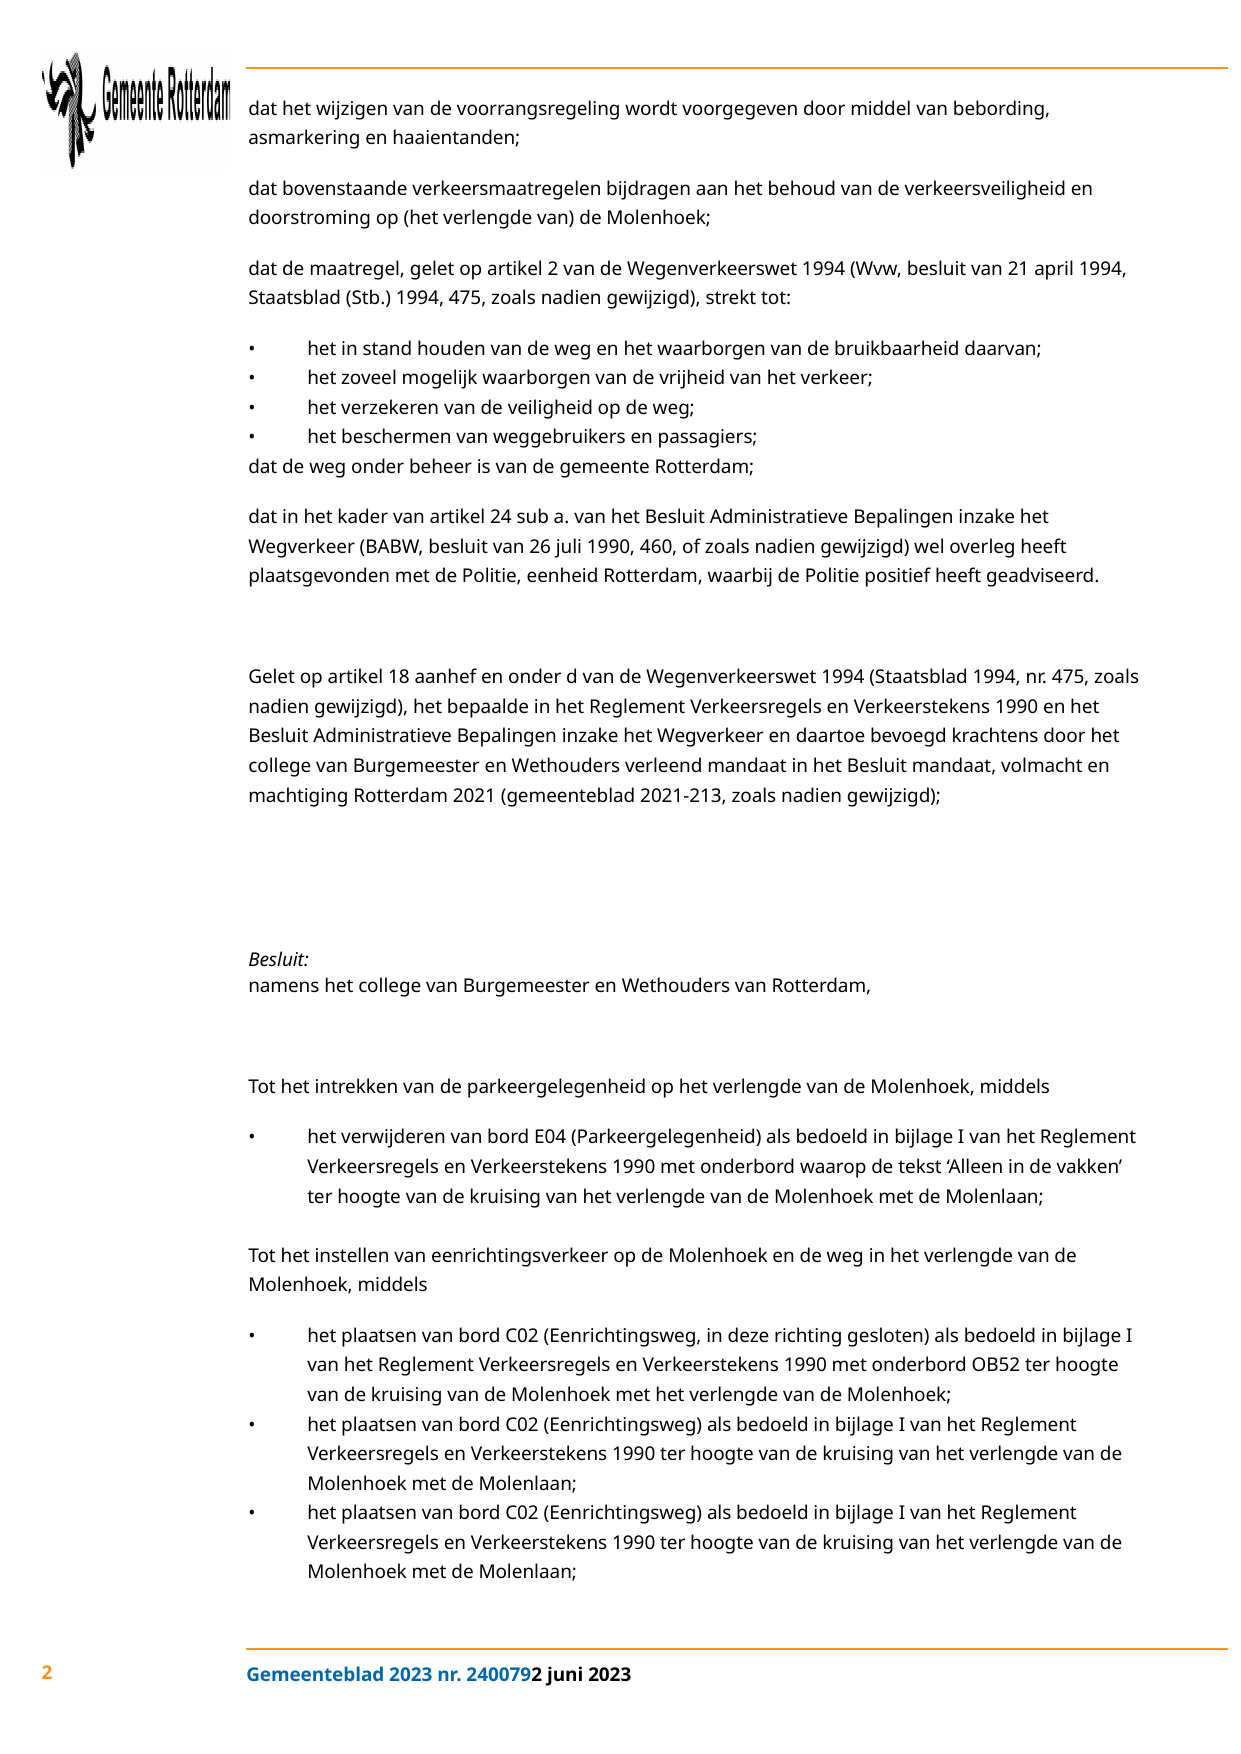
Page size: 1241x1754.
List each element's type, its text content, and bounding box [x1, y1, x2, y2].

list het verwijderen van bord E04 (Parkeergelegenheid) als bedoeld in bijlage I van het Reglement Verkeersregels en Verkeerstekens 1990 met onderbord waarop de tekst ‘Alleen in de vakken’ ter hoogte van de kruising van het verlengde van de Molenhoek met de Molenlaan; [248, 1124, 1152, 1208]
text Besluit: [248, 947, 1152, 972]
text dat het wijzigen van de voorrangsregeling wordt voorgegeven door middel van bebording, asmarkering en haaientanden; [248, 95, 1152, 150]
list het plaatsen van bord C02 (Eenrichtingsweg, in deze richting gesloten) als bedoeld in bijlage I van het Reglement Verkeersregels en Verkeerstekens 1990 met onderbord OB52 ter hoogte van de kruising van de Molenhoek met het verlengde van de Molenhoek; [248, 1322, 1152, 1407]
list het in stand houden van de weg en het waarborgen van de bruikbaarheid daarvan; [248, 335, 1152, 361]
text Tot het intrekken van de parkeergelegenheid op het verlengde van de Molenhoek, middels [248, 1073, 1152, 1099]
text Tot het instellen van eenrichtingsverkeer op de Molenhoek en de weg in het verlengde van de Molenhoek, middels [248, 1242, 1152, 1297]
text dat de maatregel, gelet op artikel 2 van de Wegenverkeerswet 1994 (Wvw, besluit van 21 april 1994, Staatsblad (Stb.) 1994, 475, zoals nadien gewijzigd), strekt tot: [248, 255, 1152, 310]
list het plaatsen van bord C02 (Eenrichtingsweg) als bedoeld in bijlage I van het Reglement Verkeersregels en Verkeerstekens 1990 ter hoogte van de kruising van het verlengde van de Molenhoek met de Molenlaan; [248, 1411, 1152, 1496]
text dat bovenstaande verkeersmaatregelen bijdragen aan het behoud van de verkeersveiligheid en doorstroming op (het verlengde van) de Molenhoek; [248, 175, 1152, 230]
text Gelet op artikel 18 aanhef en onder d van de Wegenverkeerswet 1994 (Staatsblad 1994, nr. 475, zoals nadien gewijzigd), het bepaalde in het Reglement Verkeersregels en Verkeerstekens 1990 en het Besluit Administratieve Bepalingen inzake het Wegverkeer en daartoe bevoegd krachtens door het college van Burgemeester en Wethouders verleend mandaat in het Besluit mandaat, volmacht en machtiging Rotterdam 2021 (gemeenteblad 2021-213, zoals nadien gewijzigd); [248, 663, 1152, 808]
text dat de weg onder beheer is van de gemeente Rotterdam; [248, 453, 1152, 479]
list het verzekeren van de veiligheid op de weg; [248, 394, 1152, 420]
text namens het college van Burgemeester en Wethouders van Rotterdam, [248, 972, 1152, 998]
list het beschermen van weggebruikers en passagiers; [248, 423, 1152, 449]
list het zoveel mogelijk waarborgen van de vrijheid van het verkeer; [248, 364, 1152, 390]
picture [41, 47, 231, 172]
list het plaatsen van bord C02 (Eenrichtingsweg) als bedoeld in bijlage I van het Reglement Verkeersregels en Verkeerstekens 1990 ter hoogte van de kruising van het verlengde van de Molenhoek met de Molenlaan; [248, 1499, 1152, 1584]
text dat in het kader van artikel 24 sub a. van het Besluit Administratieve Bepalingen inzake het Wegverkeer (BABW, besluit van 26 juli 1990, 460, of zoals nadien gewijzigd) wel overleg heeft plaatsgevonden met de Politie, eenheid Rotterdam, waarbij de Politie positief heeft geadviseerd. [248, 503, 1152, 588]
